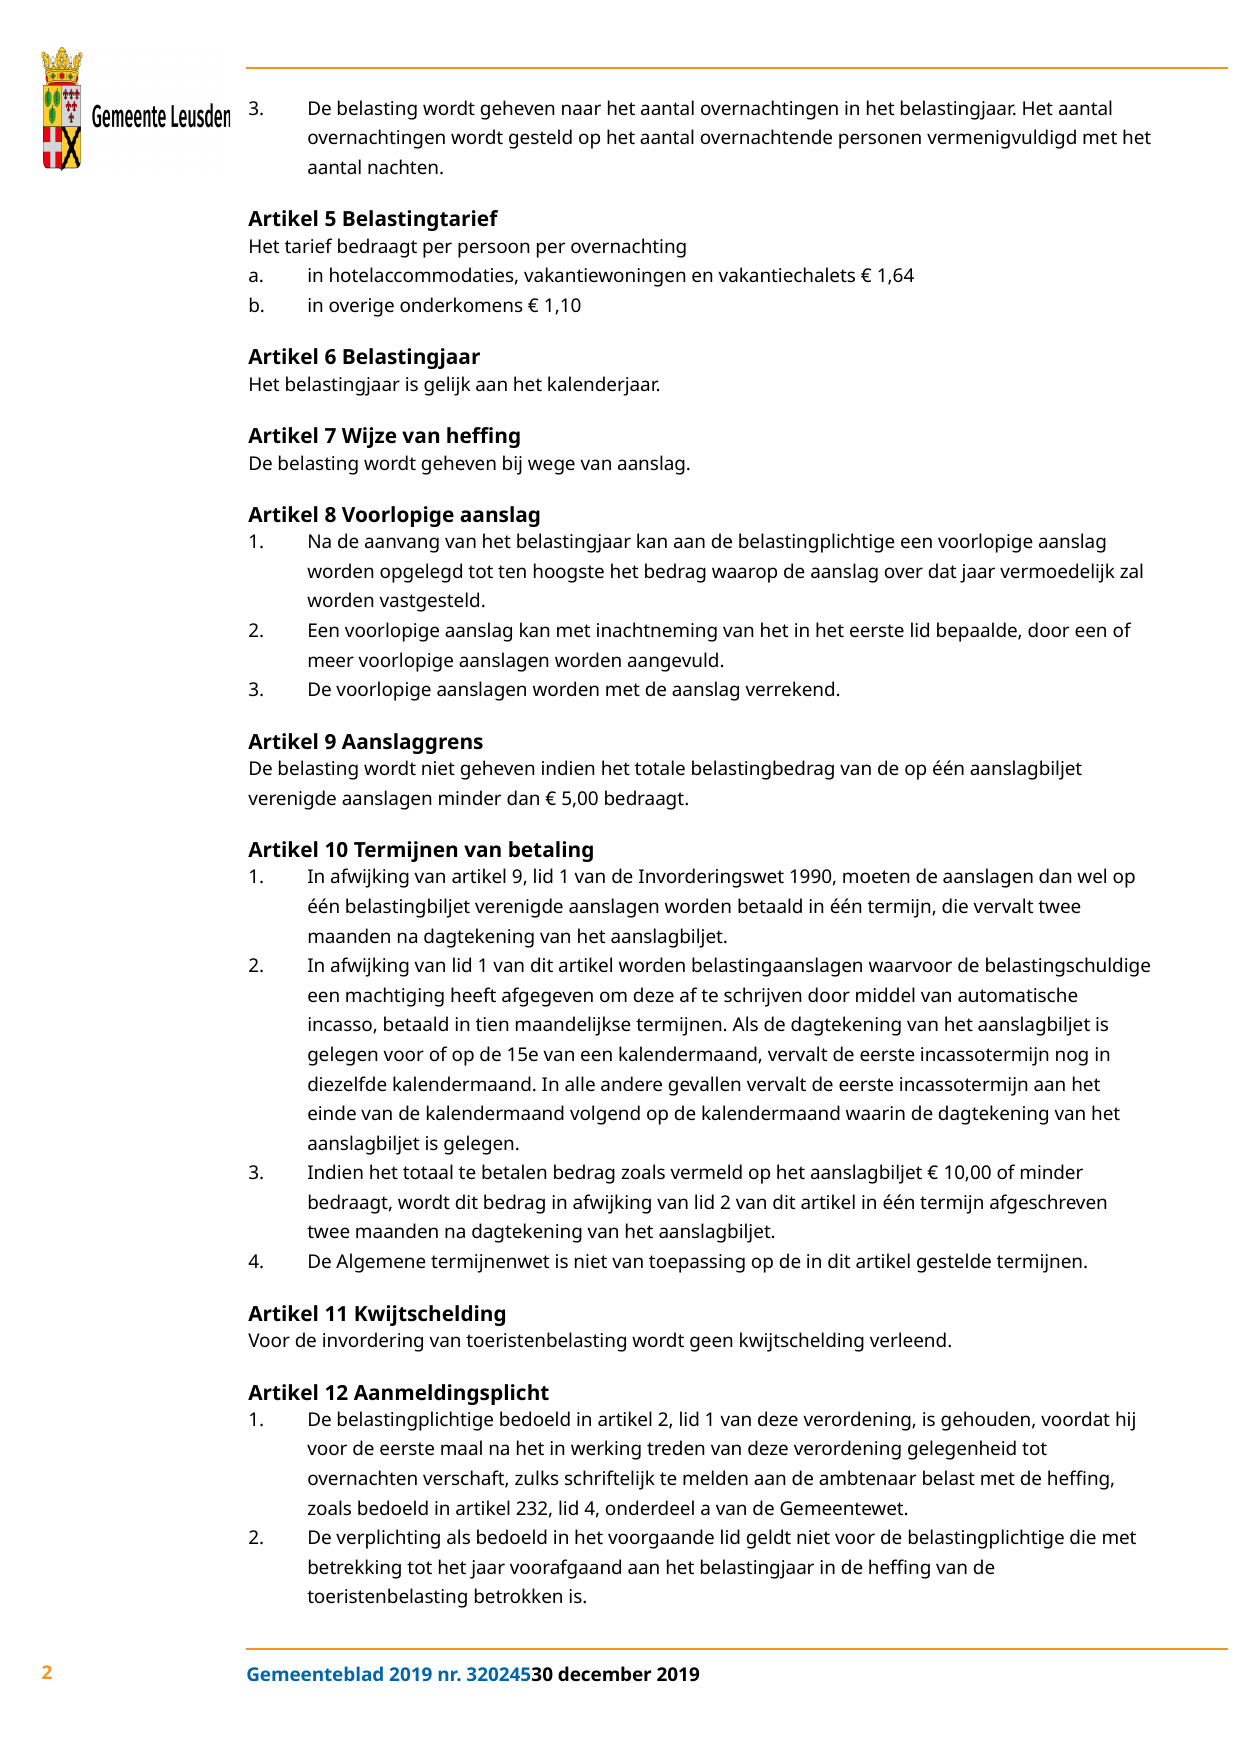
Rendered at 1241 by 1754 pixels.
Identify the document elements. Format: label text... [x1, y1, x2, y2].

list in overige onderkomens € 1,10 [248, 292, 1152, 318]
list In afwijking van artikel 9, lid 1 van de Invorderingswet 1990, moeten de aanslagen dan wel op één belastingbiljet verenigde aanslagen worden betaald in één termijn, die vervalt twee maanden na dagtekening van het aanslagbiljet. [248, 864, 1152, 949]
list Indien het totaal te betalen bedrag zoals vermeld op het aanslagbiljet € 10,00 of minder bedraagt, wordt dit bedrag in afwijking van lid 2 van dit artikel in één termijn afgeschreven twee maanden na dagtekening van het aanslagbiljet. [248, 1159, 1152, 1244]
text Het tarief bedraagt per persoon per overnachting [248, 233, 1152, 258]
list De voorlopige aanslagen worden met de aanslag verrekend. [248, 676, 1152, 702]
list Na de aanvang van het belastingjaar kan aan de belastingplichtige een voorlopige aanslag worden opgelegd tot ten hoogste het bedrag waarop de aanslag over dat jaar vermoedelijk zal worden vastgesteld. [248, 528, 1152, 613]
text De belasting wordt niet geheven indien het totale belastingbedrag van de op één aanslagbiljet verenigde aanslagen minder dan € 5,00 bedraagt. [248, 755, 1152, 811]
list De belastingplichtige bedoeld in artikel 2, lid 1 van deze verordening, is gehouden, voordat hij voor de eerste maal na het in werking treden van deze verordening gelegenheid tot overnachten verschaft, zulks schriftelijk te melden aan de ambtenaar belast met de heffing, zoals bedoeld in artikel 232, lid 4, onderdeel a van de Gemeentewet. [248, 1406, 1152, 1521]
text Artikel 7 Wijze van heffing [248, 421, 1152, 450]
text Artikel 12 Aanmeldingsplicht [248, 1378, 1152, 1406]
list De verplichting als bedoeld in het voorgaande lid geldt niet voor de belastingplichtige die met betrekking tot het jaar voorafgaand aan het belastingjaar in de heffing van de toeristenbelasting betrokken is. [248, 1524, 1152, 1609]
list De Algemene termijnenwet is niet van toepassing op de in dit artikel gestelde termijnen. [248, 1248, 1152, 1274]
text Artikel 9 Aanslaggrens [248, 727, 1152, 755]
text Artikel 11 Kwijtschelding [248, 1299, 1152, 1327]
text Artikel 10 Termijnen van betaling [248, 835, 1152, 864]
list in hotelaccommodaties, vakantiewoningen en vakantiechalets € 1,64 [248, 262, 1152, 288]
list In afwijking van lid 1 van dit artikel worden belastingaanslagen waarvoor de belastingschuldige een machtiging heeft afgegeven om deze af te schrijven door middel van automatische incasso, betaald in tien maandelijkse termijnen. Als de dagtekening van het aanslagbiljet is gelegen voor of op de 15e van een kalendermaand, vervalt de eerste incassotermijn nog in diezelfde kalendermaand. In alle andere gevallen vervalt de eerste incassotermijn aan het einde van de kalendermaand volgend op de kalendermaand waarin de dagtekening van het aanslagbiljet is gelegen. [248, 952, 1152, 1156]
list De belasting wordt geheven naar het aantal overnachtingen in het belastingjaar. Het aantal overnachtingen wordt gesteld op het aantal overnachtende personen vermenigvuldigd met het aantal nachten. [248, 95, 1152, 180]
text Artikel 6 Belastingjaar [248, 342, 1152, 371]
text Het belastingjaar is gelijk aan het kalenderjaar. [248, 371, 1152, 397]
picture [41, 47, 231, 172]
text De belasting wordt geheven bij wege van aanslag. [248, 450, 1152, 475]
text Artikel 8 Voorlopige aanslag [248, 500, 1152, 528]
text Artikel 5 Belastingtarief [248, 204, 1152, 233]
text Voor de invordering van toeristenbelasting wordt geen kwijtschelding verleend. [248, 1327, 1152, 1353]
list Een voorlopige aanslag kan met inachtneming van het in het eerste lid bepaalde, door een of meer voorlopige aanslagen worden aangevuld. [248, 617, 1152, 673]
